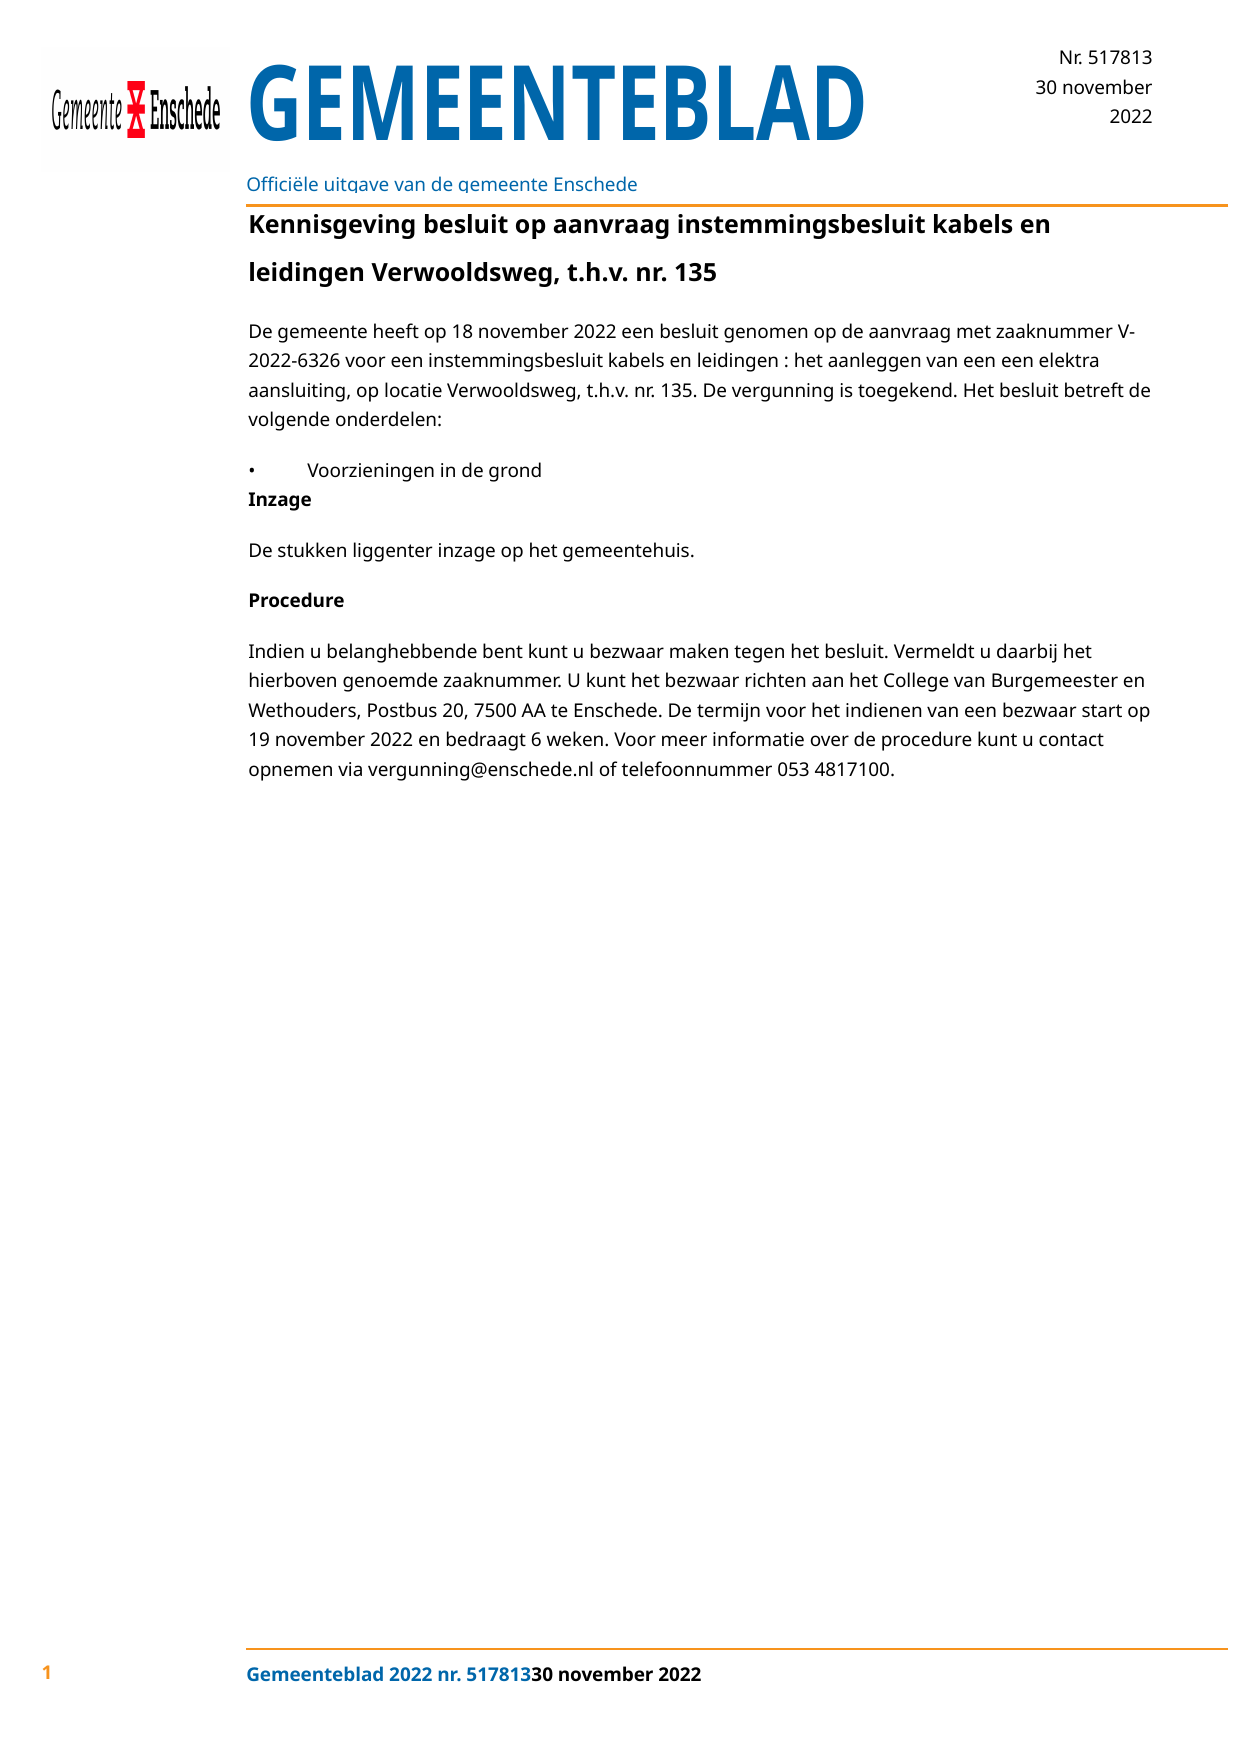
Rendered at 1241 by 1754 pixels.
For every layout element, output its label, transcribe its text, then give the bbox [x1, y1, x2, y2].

picture [41, 47, 231, 172]
list Voorzieningen in de grond [248, 457, 1152, 483]
text De gemeente heeft op 18 november 2022 een besluit genomen op de aanvraag met zaaknummer V-2022-6326 voor een instemmingsbesluit kabels en leidingen : het aanleggen van een een elektra aansluiting, op locatie Verwooldsweg, t.h.v. nr. 135. De vergunning is toegekend. Het besluit betreft de volgende onderdelen: [248, 318, 1152, 432]
text Kennisgeving besluit op aanvraag instemmingsbesluit kabels en leidingen Verwooldsweg, t.h.v. nr. 135 [248, 207, 1152, 288]
text De stukken liggenter inzage op het gemeentehuis. [248, 537, 1152, 563]
text Inzage [248, 487, 1152, 512]
text Indien u belanghebbende bent kunt u bezwaar maken tegen het besluit. Vermeldt u daarbij het hierboven genoemde zaaknummer. U kunt het bezwaar richten aan het College van Burgemees­ter en Wethouders, Postbus 20, 7500 AA te Enschede. De termijn voor het indienen van een bezwaar start op 19 november 2022 en bedraagt 6 weken. Voor meer informatie over de procedure kunt u contact opnemen via vergunning@enschede.nl of telefoonnummer 053 4817100. [248, 638, 1152, 782]
text Procedure [248, 587, 1152, 613]
